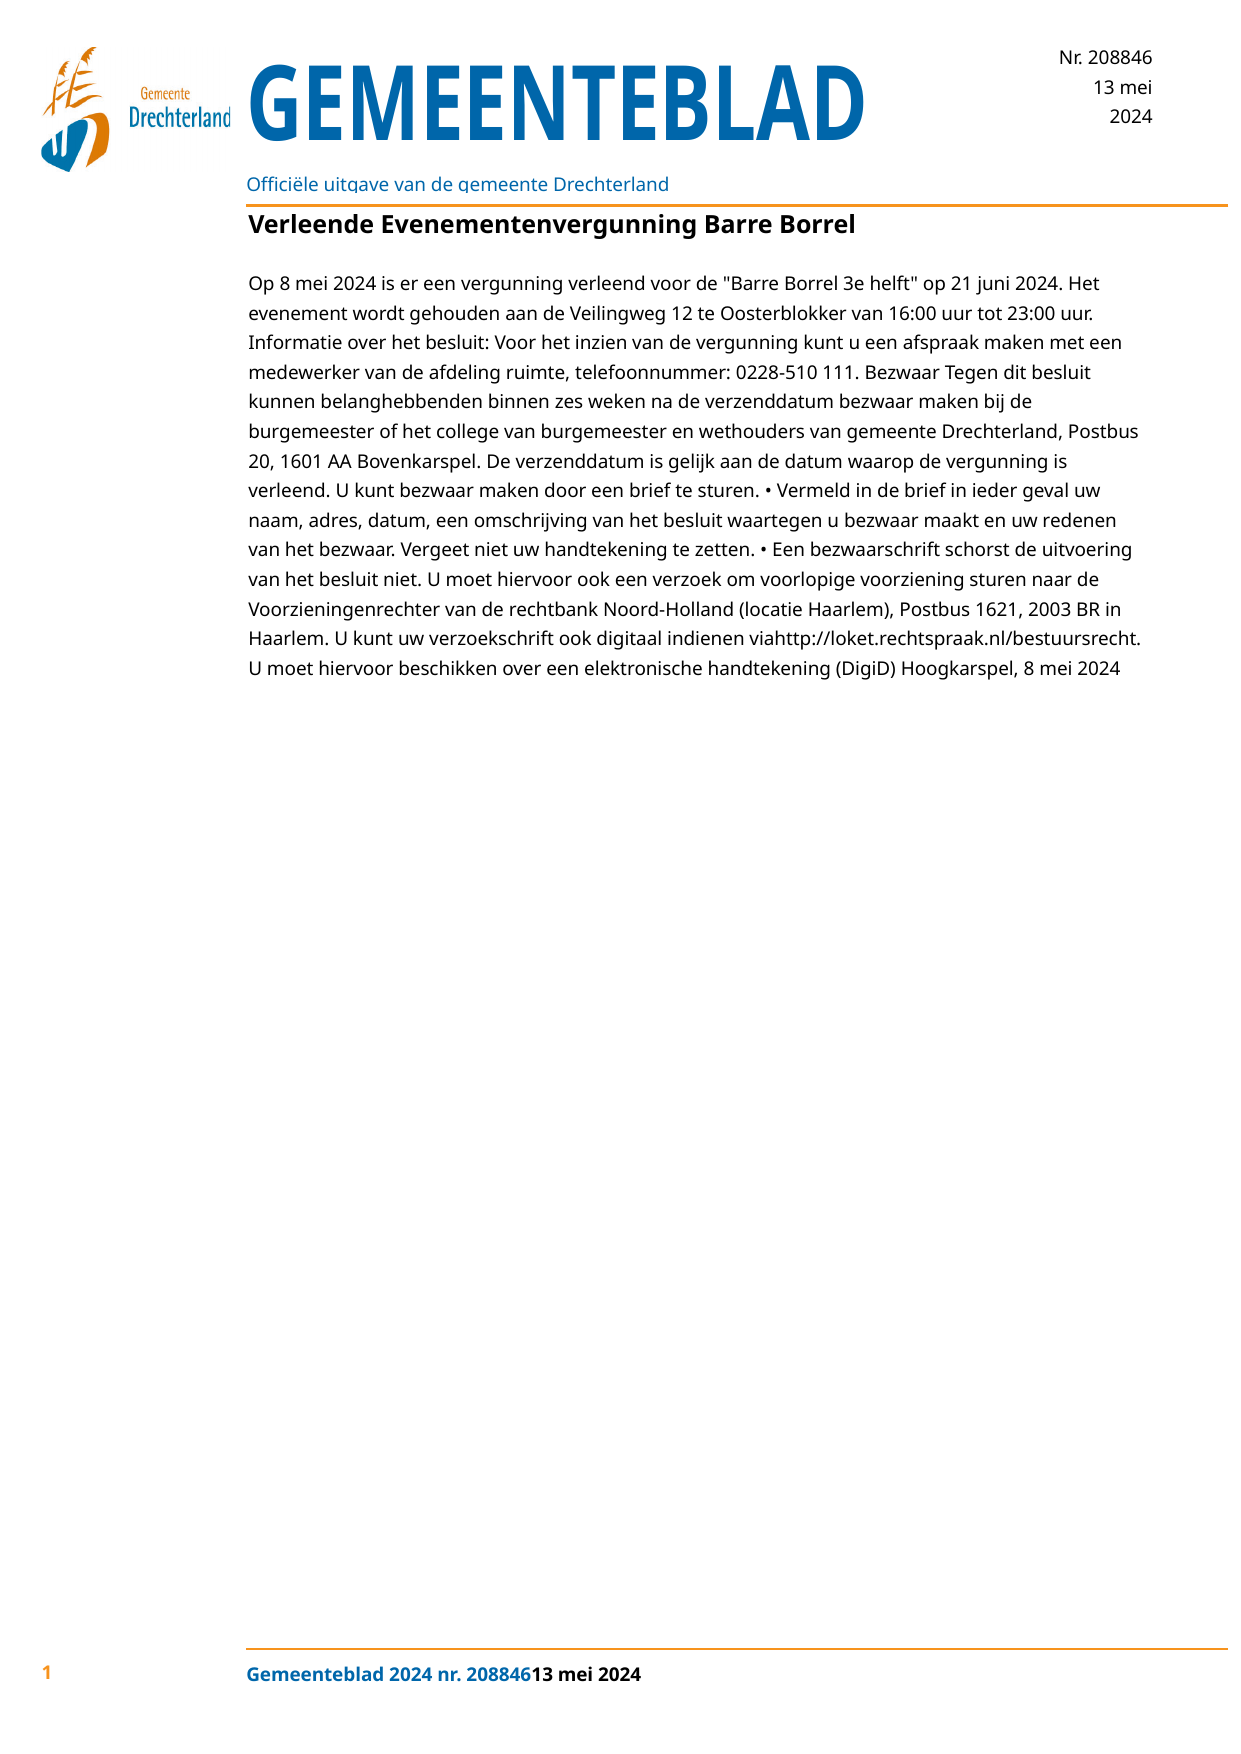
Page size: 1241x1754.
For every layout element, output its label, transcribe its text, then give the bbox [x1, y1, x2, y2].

picture [226, 115, 231, 124]
text Verleende Evenementenvergunning Barre Borrel [248, 207, 1152, 241]
picture [41, 158, 64, 172]
picture [41, 47, 231, 172]
text Op 8 mei 2024 is er een vergunning verleend voor de "Barre Borrel 3e helft" op 21 juni 2024. Het evenement wordt gehouden aan de Veilingweg 12 te Oosterblokker van 16:00 uur tot 23:00 uur. Informatie over het besluit: Voor het inzien van de vergunning kunt u een afspraak maken met een medewerker van de afdeling ruimte, telefoonnummer: 0228-510 111. Bezwaar Tegen dit besluit kunnen belanghebbenden binnen zes weken na de verzenddatum bezwaar maken bij de burgemeester of het college van burgemeester en wethouders van gemeente Drechterland, Postbus 20, 1601 AA Bovenkarspel. De verzenddatum is gelijk aan de datum waarop de vergunning is verleend. U kunt bezwaar maken door een brief te sturen. • Vermeld in de brief in ieder geval uw naam, adres, datum, een omschrijving van het besluit waartegen u bezwaar maakt en uw redenen van het bezwaar. Vergeet niet uw handtekening te zetten. • Een bezwaarschrift schorst de uitvoering van het besluit niet. U moet hiervoor ook een verzoek om voorlopige voorziening sturen naar de Voorzieningenrechter van de rechtbank Noord-Holland (locatie Haarlem), Postbus 1621, 2003 BR in Haarlem. U kunt uw verzoekschrift ook digitaal indienen viahttp://loket.rechtspraak.nl/bestuursrecht. U moet hiervoor beschikken over een elektronische handtekening (DigiD) Hoogkarspel, 8 mei 2024 [248, 270, 1152, 681]
